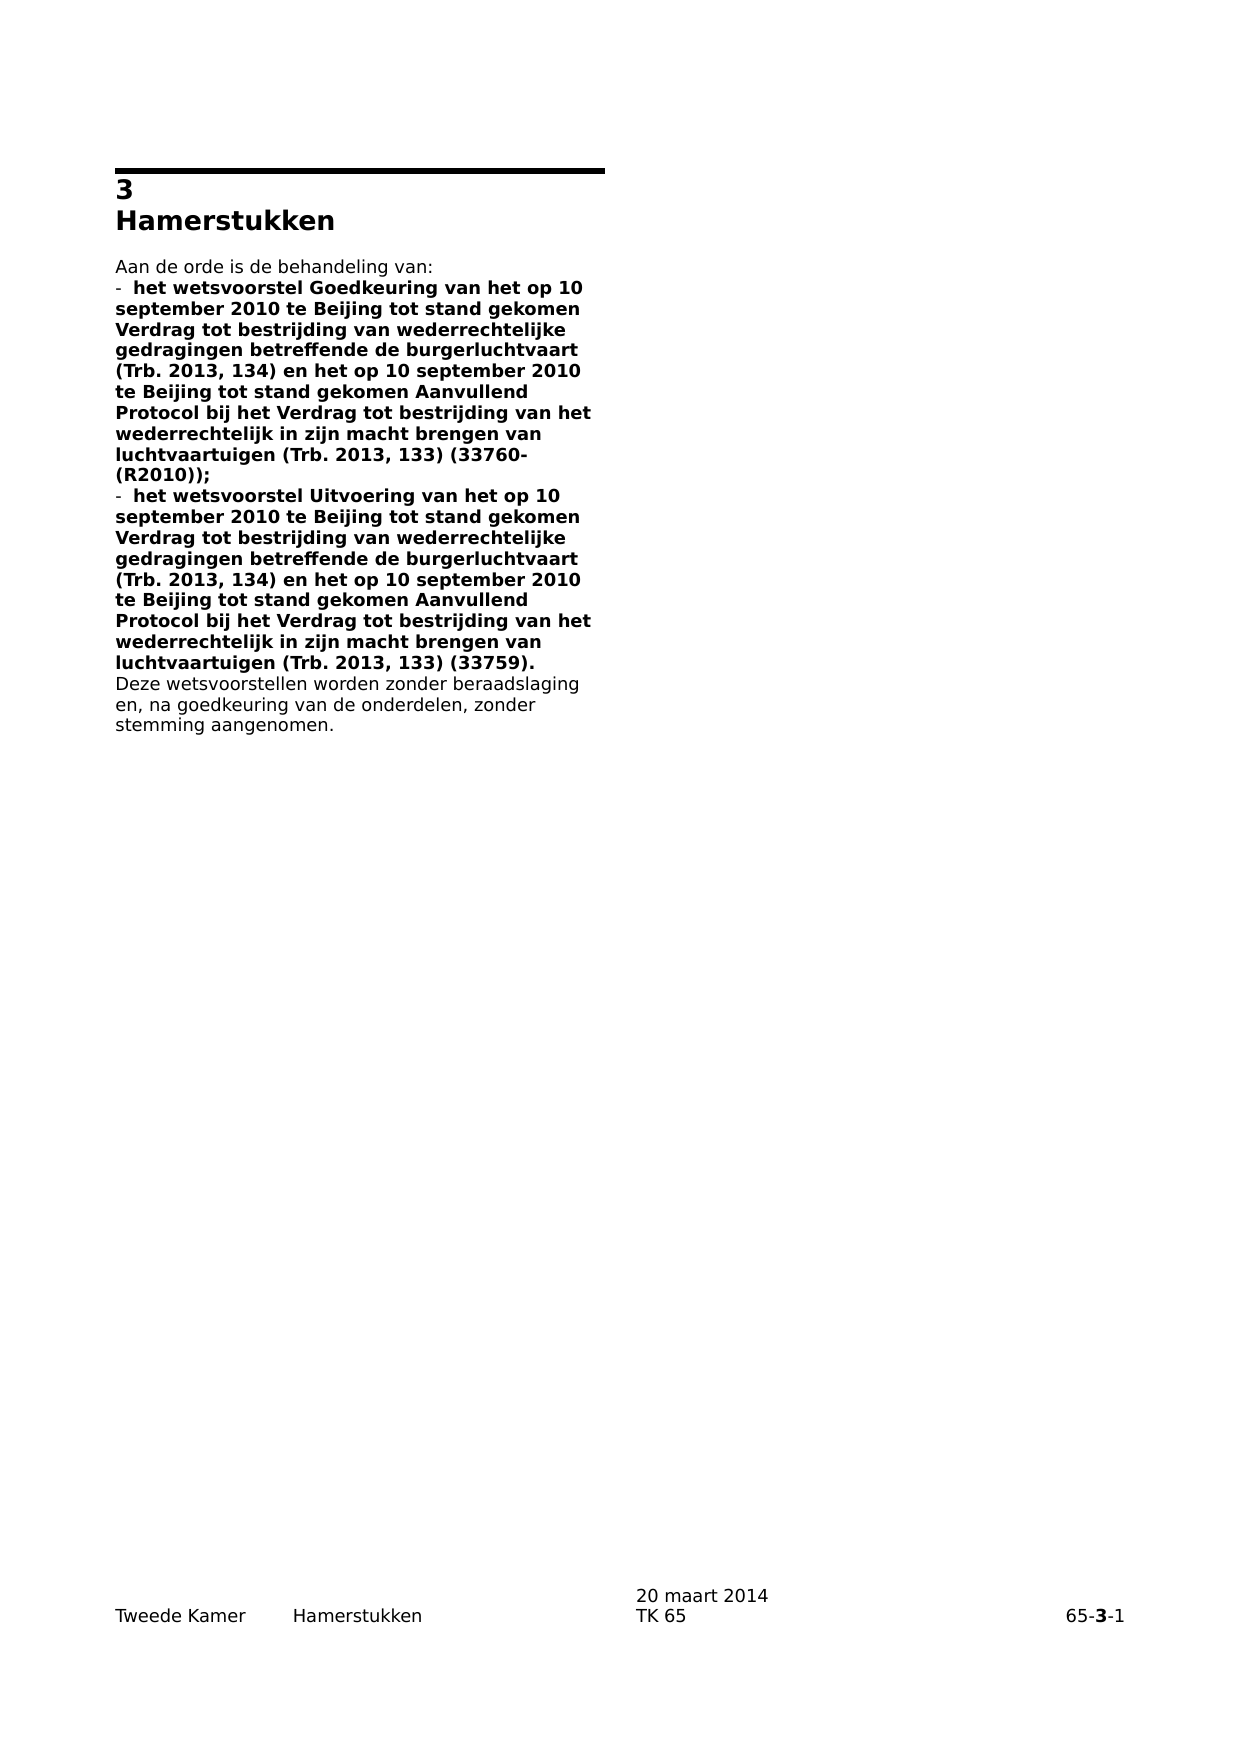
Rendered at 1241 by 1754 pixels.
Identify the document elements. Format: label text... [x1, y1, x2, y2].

title 3 Hamerstukken [115, 174, 605, 237]
list het wetsvoorstel Uitvoering van het op 10 september 2010 te Beijing tot stand gekomen Verdrag tot bestrijding van wederrechtelijke gedragingen betreffende de burgerluchtvaart (Trb. 2013, 134) en het op 10 september 2010 te Beijing tot stand gekomen Aanvullend Protocol bij het Verdrag tot bestrijding van het wederrechtelijk in zijn macht brengen van luchtvaartuigen (Trb. 2013, 133) (33759). [115, 486, 605, 673]
text Aan de orde is de behandeling van: [115, 257, 605, 278]
text Deze wetsvoorstellen worden zonder beraadslaging en, na goedkeuring van de onderdelen, zonder stemming aangenomen. [115, 673, 605, 736]
list het wetsvoorstel Goedkeuring van het op 10 september 2010 te Beijing tot stand gekomen Verdrag tot bestrijding van wederrechtelijke gedragingen betreffende de burgerluchtvaart (Trb. 2013, 134) en het op 10 september 2010 te Beijing tot stand gekomen Aanvullend Protocol bij het Verdrag tot bestrijding van het wederrechtelijk in zijn macht brengen van luchtvaartuigen (Trb. 2013, 133) (33760-(R2010)); [115, 278, 605, 486]
